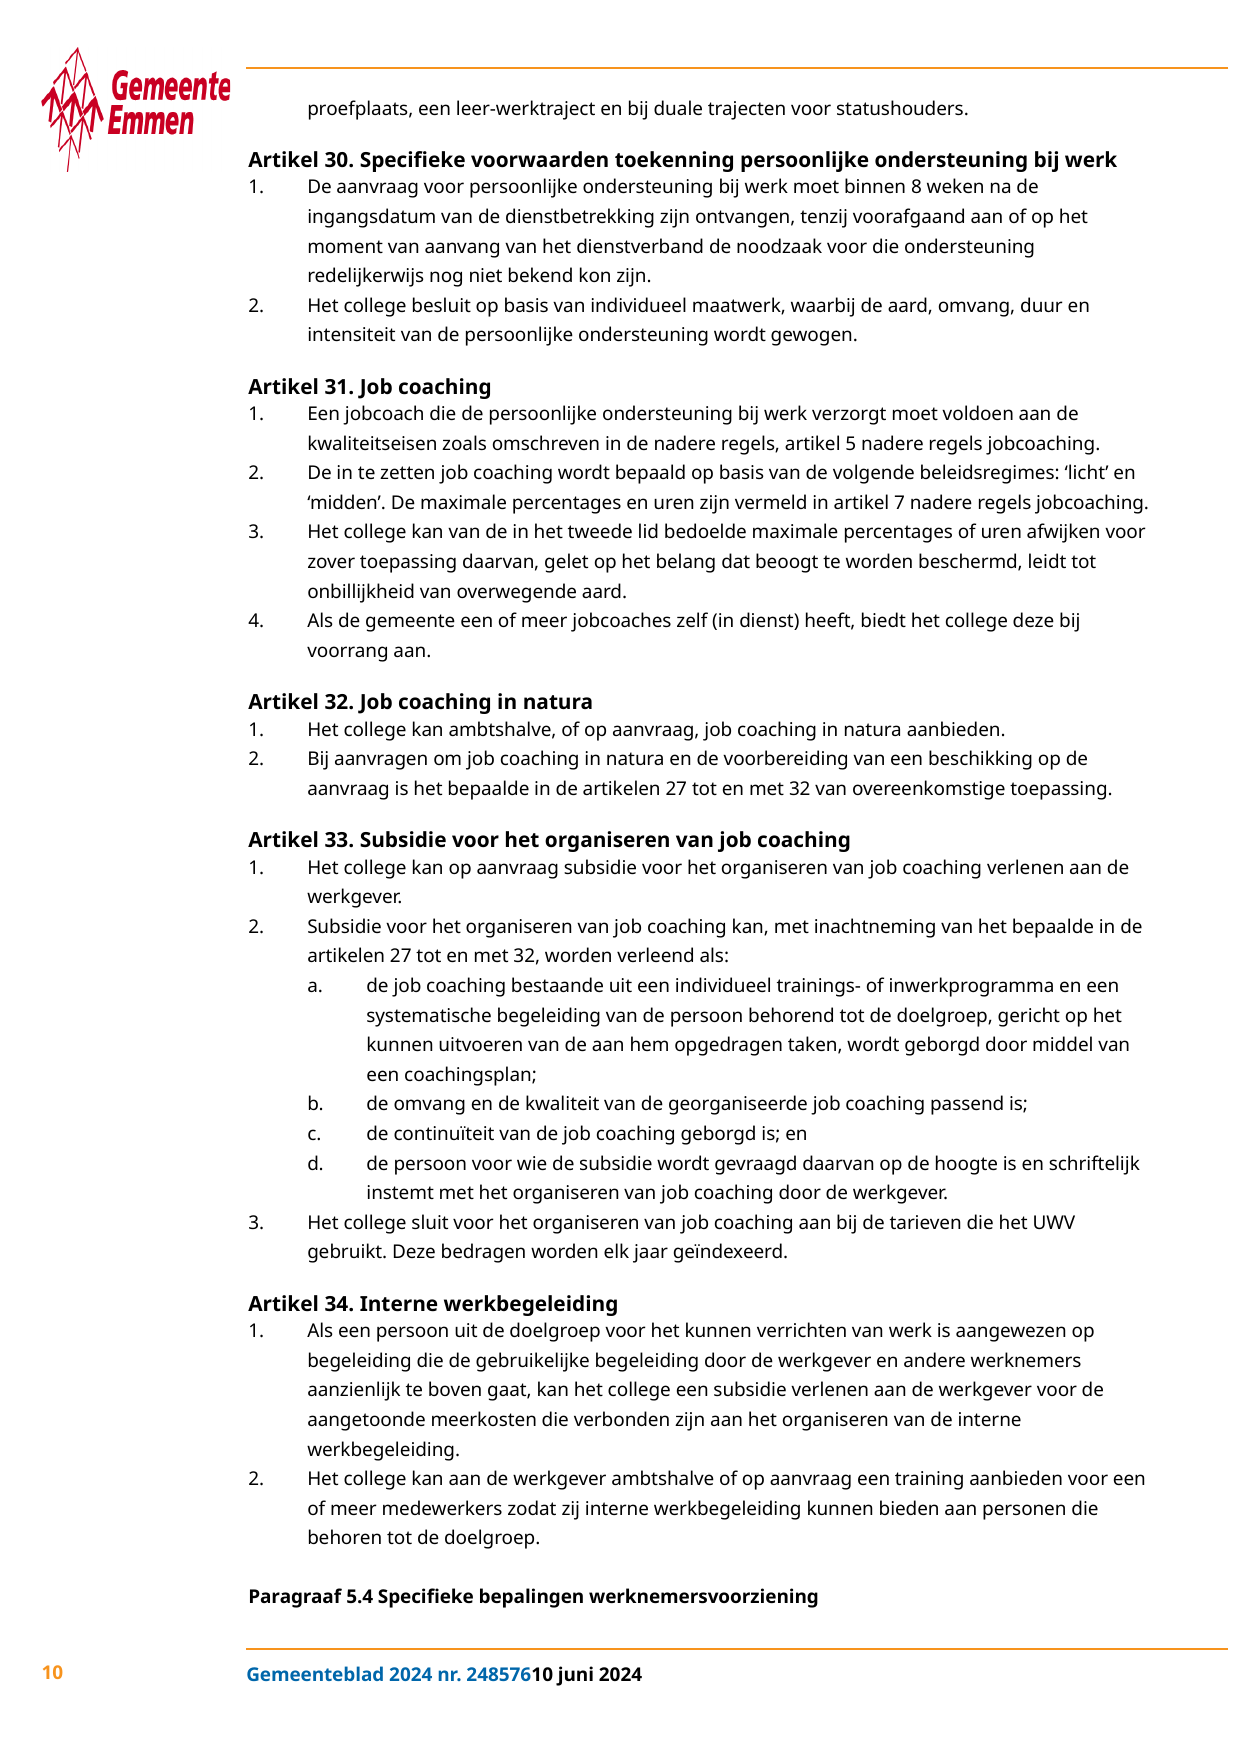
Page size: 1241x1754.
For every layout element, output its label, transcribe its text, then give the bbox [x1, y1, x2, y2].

text Artikel 31. Job coaching [248, 372, 1152, 400]
list Het college sluit voor het organiseren van job coaching aan bij de tarieven die het UWV gebruikt. Deze bedragen worden elk jaar geïndexeerd. [248, 1209, 1152, 1264]
list Het college kan aan de werkgever ambtshalve of op aanvraag een training aanbieden voor een of meer medewerkers zodat zij interne werkbegeleiding kunnen bieden aan personen die behoren tot de doelgroep. [248, 1465, 1152, 1550]
list Het college kan van de in het tweede lid bedoelde maximale percentages of uren afwijken voor zover toepassing daarvan, gelet op het belang dat beoogt te worden beschermd, leidt tot onbillijkheid van overwegende aard. [248, 519, 1152, 604]
list de persoon voor wie de subsidie wordt gevraagd daarvan op de hoogte is en schriftelijk instemt met het organiseren van job coaching door de werkgever. [307, 1150, 1152, 1205]
list Een jobcoach die de persoonlijke ondersteuning bij werk verzorgt moet voldoen aan de kwaliteitseisen zoals omschreven in de nadere regels, artikel 5 nadere regels jobcoaching. [248, 400, 1152, 456]
list Het college kan op aanvraag subsidie voor het organiseren van job coaching verlenen aan de werkgever. [248, 854, 1152, 909]
list Bij aanvragen om job coaching in natura en de voorbereiding van een beschikking op de aanvraag is het bepaalde in de artikelen 27 tot en met 32 van overeenkomstige toepassing. [248, 746, 1152, 801]
list Het college kan ambtshalve, of op aanvraag, job coaching in natura aanbieden. [248, 716, 1152, 742]
list de continuïteit van de job coaching geborgd is; en [307, 1120, 1152, 1146]
list Als de gemeente een of meer jobcoaches zelf (in dienst) heeft, biedt het college deze bij voorrang aan. [248, 607, 1152, 663]
text Artikel 33. Subsidie voor het organiseren van job coaching [248, 826, 1152, 854]
list Het college besluit op basis van individueel maatwerk, waarbij de aard, omvang, duur en intensiteit van de persoonlijke ondersteuning wordt gewogen. [248, 292, 1152, 347]
list De aanvraag voor persoonlijke ondersteuning bij werk moet binnen 8 weken na de ingangsdatum van de dienstbetrekking zijn ontvangen, tenzij voorafgaand aan of op het moment van aanvang van het dienstverband de noodzaak voor die ondersteuning redelijkerwijs nog niet bekend kon zijn. [248, 174, 1152, 288]
list Als een persoon uit de doelgroep voor het kunnen verrichten van werk is aangewezen op begeleiding die de gebruikelijke begeleiding door de werkgever en andere werknemers aanzienlijk te boven gaat, kan het college een subsidie verlenen aan de werkgever voor de aangetoonde meerkosten die verbonden zijn aan het organiseren van de interne werkbegeleiding. [248, 1317, 1152, 1461]
list De in te zetten job coaching wordt bepaald op basis van de volgende beleidsregimes: ‘licht’ en ‘midden’. De maximale percentages en uren zijn vermeld in artikel 7 nadere regels jobcoaching. [248, 459, 1152, 515]
picture [41, 47, 231, 172]
text Paragraaf 5.4 Specifieke bepalingen werknemersvoorziening [248, 1584, 1152, 1609]
list de job coaching bestaande uit een individueel trainings- of inwerkprogramma en een systematische begeleiding van de persoon behorend tot de doelgroep, gericht op het kunnen uitvoeren van de aan hem opgedragen taken, wordt geborgd door middel van een coachingsplan; [307, 972, 1152, 1087]
text Artikel 32. Job coaching in natura [248, 687, 1152, 716]
text Artikel 34. Interne werkbegeleiding [248, 1289, 1152, 1317]
list de omvang en de kwaliteit van de georganiseerde job coaching passend is; [307, 1091, 1152, 1116]
text Artikel 30. Specifieke voorwaarden toekenning persoonlijke ondersteuning bij werk [248, 145, 1152, 174]
list Subsidie voor het organiseren van job coaching kan, met inachtneming van het bepaalde in de artikelen 27 tot en met 32, worden verleend als: [248, 913, 1152, 968]
list proefplaats, een leer-werktraject en bij duale trajecten voor statushouders. [248, 95, 1152, 121]
